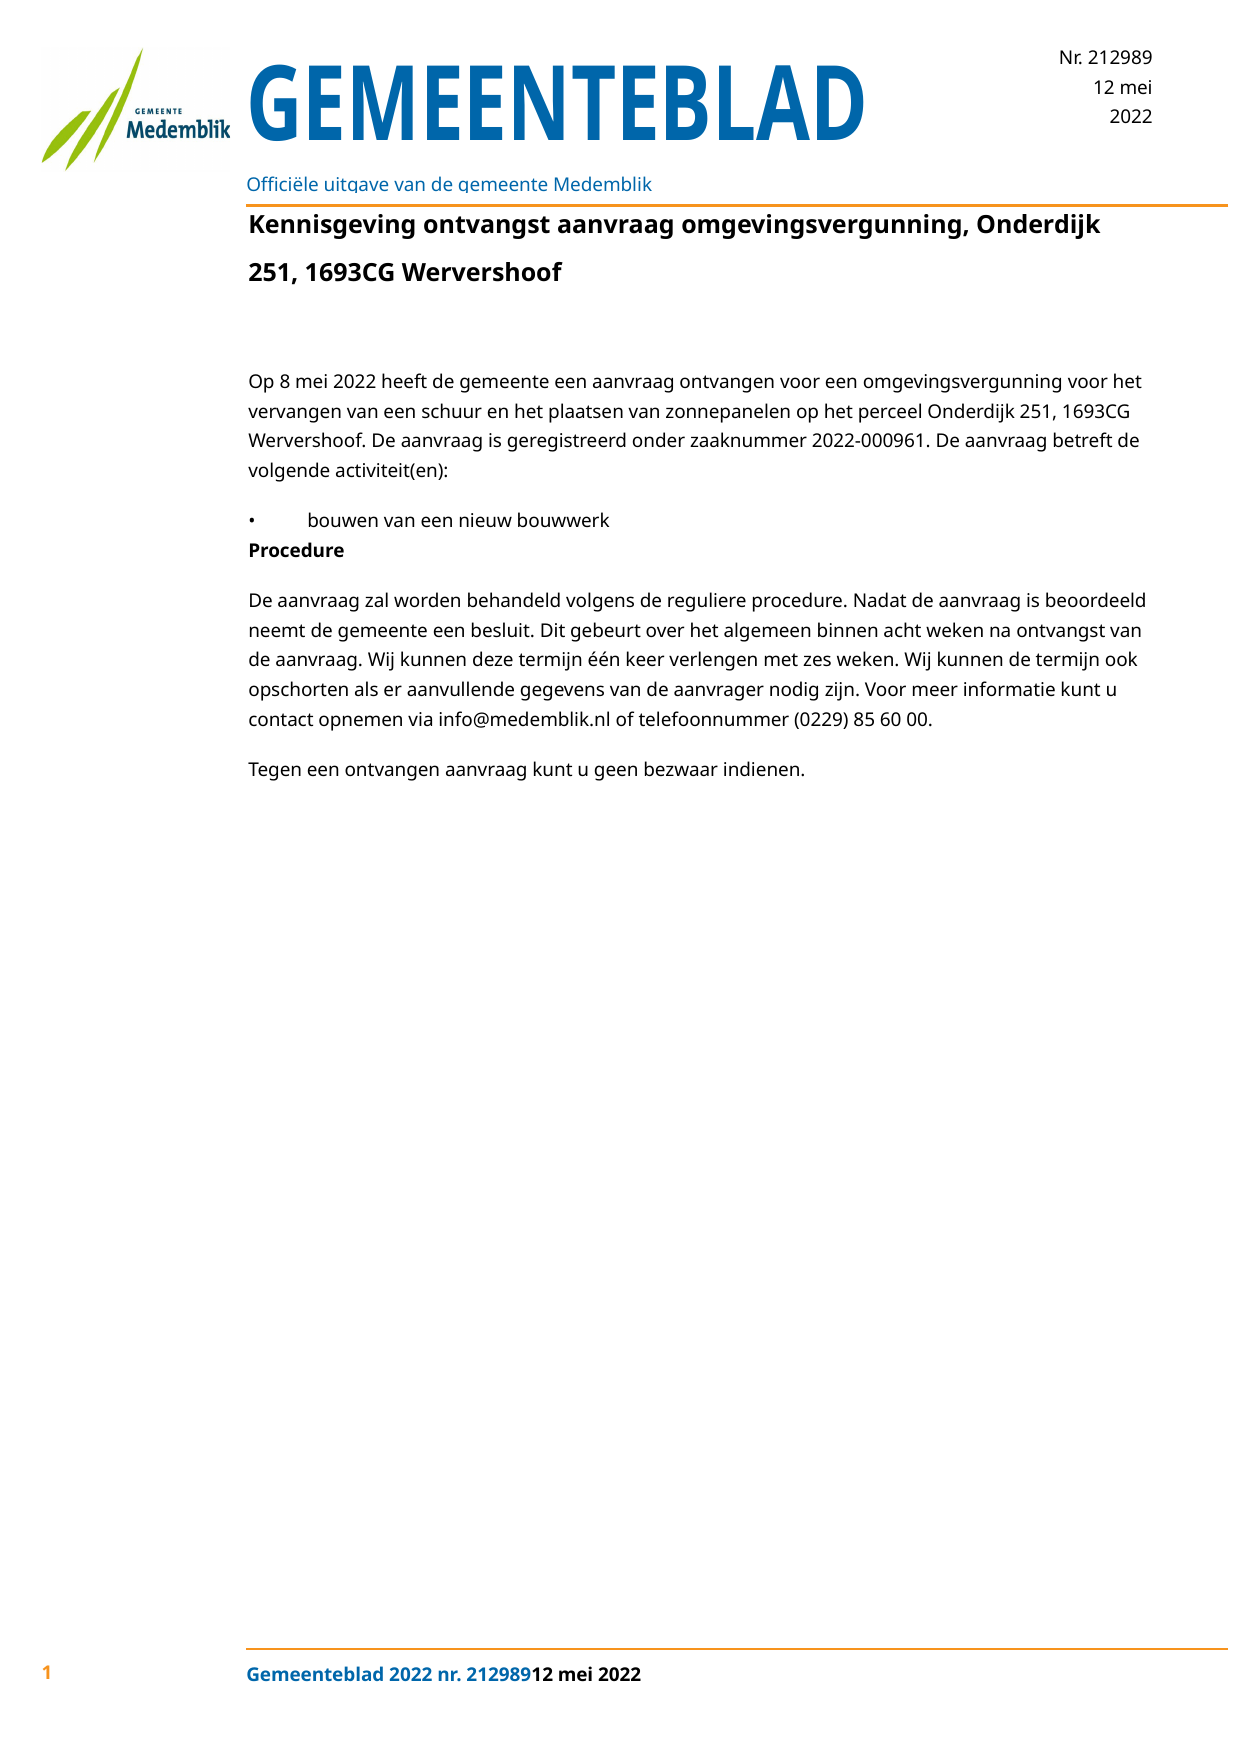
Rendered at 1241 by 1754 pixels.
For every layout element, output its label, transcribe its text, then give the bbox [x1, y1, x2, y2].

text Procedure [248, 537, 1152, 563]
text De aanvraag zal worden behandeld volgens de reguliere procedure. Nadat de aanvraag is beoordeeld neemt de gemeente een besluit. Dit gebeurt over het algemeen binnen acht weken na ontvangst van de aanvraag. Wij kunnen deze termijn één keer verlengen met zes weken. Wij kunnen de termijn ook opschorten als er aanvullende gegevens van de aanvrager nodig zijn. Voor meer informatie kunt u contact opnemen via info@medemblik.nl of telefoonnummer (0229) 85 60 00. [248, 587, 1152, 732]
text Op 8 mei 2022 heeft de gemeente een aanvraag ontvangen voor een omgevingsvergunning voor het vervangen van een schuur en het plaatsen van zonnepanelen op het perceel Onderdijk 251, 1693CG Wervershoof. De aanvraag is geregistreerd onder zaaknummer 2022-000961. De aanvraag betreft de volgende activiteit(en): [248, 368, 1152, 483]
text Kennisgeving ontvangst aanvraag omgevingsvergunning, Onderdijk 251, 1693CG Wervershoof [248, 207, 1152, 288]
text Tegen een ontvangen aanvraag kunt u geen bezwaar indienen. [248, 756, 1152, 782]
picture [41, 47, 231, 172]
list bouwen van een nieuw bouwwerk [248, 507, 1152, 533]
